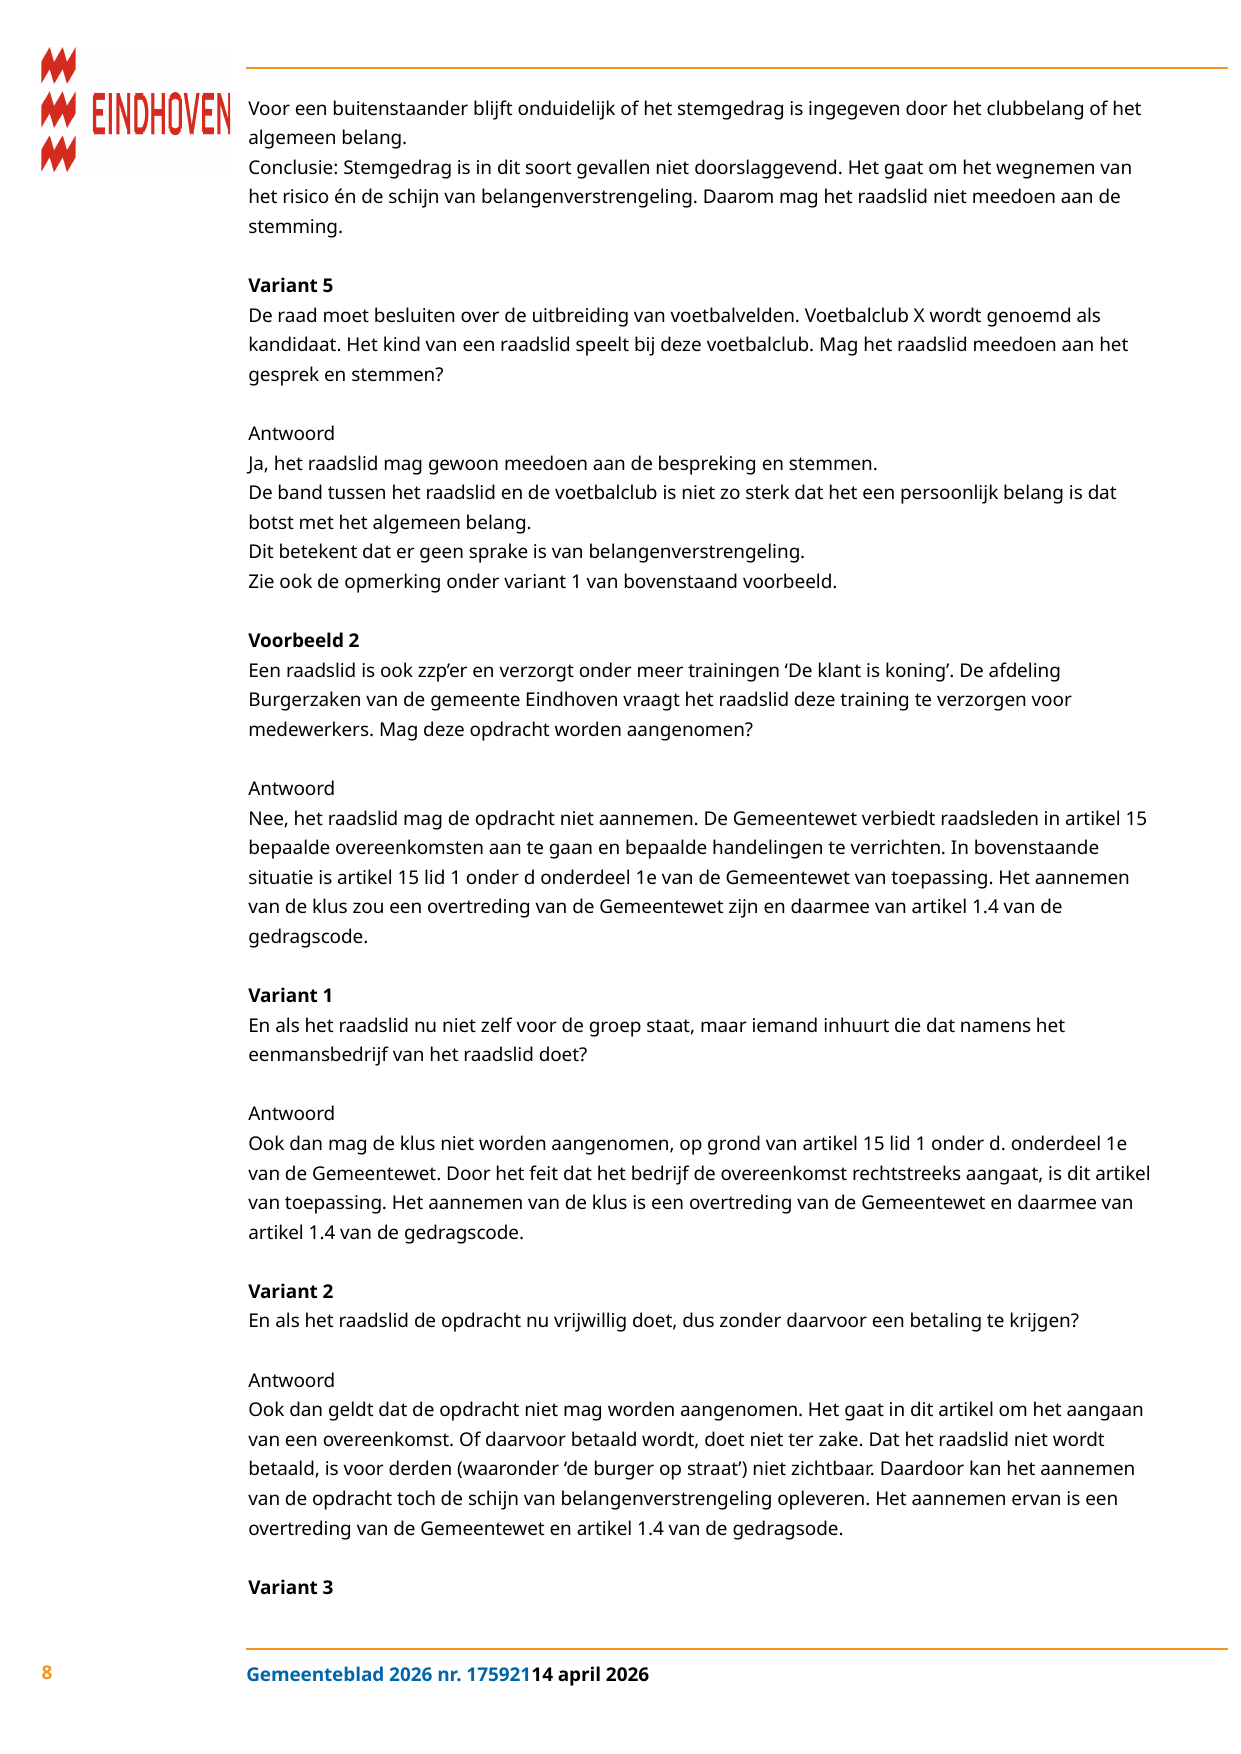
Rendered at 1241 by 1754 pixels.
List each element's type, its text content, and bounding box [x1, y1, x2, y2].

text Dit betekent dat er geen sprake is van belangenverstrengeling. [248, 538, 1152, 564]
text Variant 3 [248, 1574, 1152, 1600]
text Variant 5 [248, 272, 1152, 298]
text Een raadslid is ook zzp’er en verzorgt onder meer trainingen ‘De klant is koning’. De afdeling Burgerzaken van de gemeente Eindhoven vraagt het raadslid deze training te verzorgen voor medewerkers. Mag deze opdracht worden aangenomen? [248, 657, 1152, 742]
text Variant 1 [248, 982, 1152, 1008]
text Zie ook de opmerking onder variant 1 van bovenstaand voorbeeld. [248, 568, 1152, 594]
text Ook dan geldt dat de opdracht niet mag worden aangenomen. Het gaat in dit artikel om het aangaan van een overeenkomst. Of daarvoor betaald wordt, doet niet ter zake. Dat het raadslid niet wordt betaald, is voor derden (waaronder ‘de burger op straat’) niet zichtbaar. Daardoor kan het aannemen van de opdracht toch de schijn van belangenverstrengeling opleveren. Het aannemen ervan is een overtreding van de Gemeentewet en artikel 1.4 van de gedragsode. [248, 1396, 1152, 1541]
text Nee, het raadslid mag de opdracht niet aannemen. De Gemeentewet verbiedt raadsleden in artikel 15 bepaalde overeenkomsten aan te gaan en bepaalde handelingen te verrichten. In bovenstaande situatie is artikel 15 lid 1 onder d onderdeel 1e van de Gemeentewet van toepassing. Het aannemen van de klus zou een overtreding van de Gemeentewet zijn en daarmee van artikel 1.4 van de gedragscode. [248, 805, 1152, 949]
text Antwoord [248, 1367, 1152, 1393]
text Ook dan mag de klus niet worden aangenomen, op grond van artikel 15 lid 1 onder d. onderdeel 1e van de Gemeentewet. Door het feit dat het bedrijf de overeenkomst rechtstreeks aangaat, is dit artikel van toepassing. Het aannemen van de klus is een overtreding van de Gemeentewet en daarmee van artikel 1.4 van de gedragscode. [248, 1130, 1152, 1245]
text Antwoord [248, 1101, 1152, 1126]
text Variant 2 [248, 1278, 1152, 1304]
text De band tussen het raadslid en de voetbalclub is niet zo sterk dat het een persoonlijk belang is dat botst met het algemeen belang. [248, 479, 1152, 535]
text Voor een buitenstaander blijft onduidelijk of het stemgedrag is ingegeven door het clubbelang of het algemeen belang. [248, 95, 1152, 150]
text Antwoord [248, 420, 1152, 446]
picture [41, 47, 231, 172]
text Voorbeeld 2 [248, 627, 1152, 653]
text En als het raadslid de opdracht nu vrijwillig doet, dus zonder daarvoor een betaling te krijgen? [248, 1308, 1152, 1333]
text De raad moet besluiten over de uitbreiding van voetbalvelden. Voetbalclub X wordt genoemd als kandidaat. Het kind van een raadslid speelt bij deze voetbalclub. Mag het raadslid meedoen aan het gesprek en stemmen? [248, 302, 1152, 387]
text En als het raadslid nu niet zelf voor de groep staat, maar iemand inhuurt die dat namens het eenmansbedrijf van het raadslid doet? [248, 1012, 1152, 1067]
text Conclusie: Stemgedrag is in dit soort gevallen niet doorslaggevend. Het gaat om het wegnemen van het risico én de schijn van belangenverstrengeling. Daarom mag het raadslid niet meedoen aan de stemming. [248, 154, 1152, 239]
text Ja, het raadslid mag gewoon meedoen aan de bespreking en stemmen. [248, 450, 1152, 476]
text Antwoord [248, 775, 1152, 801]
